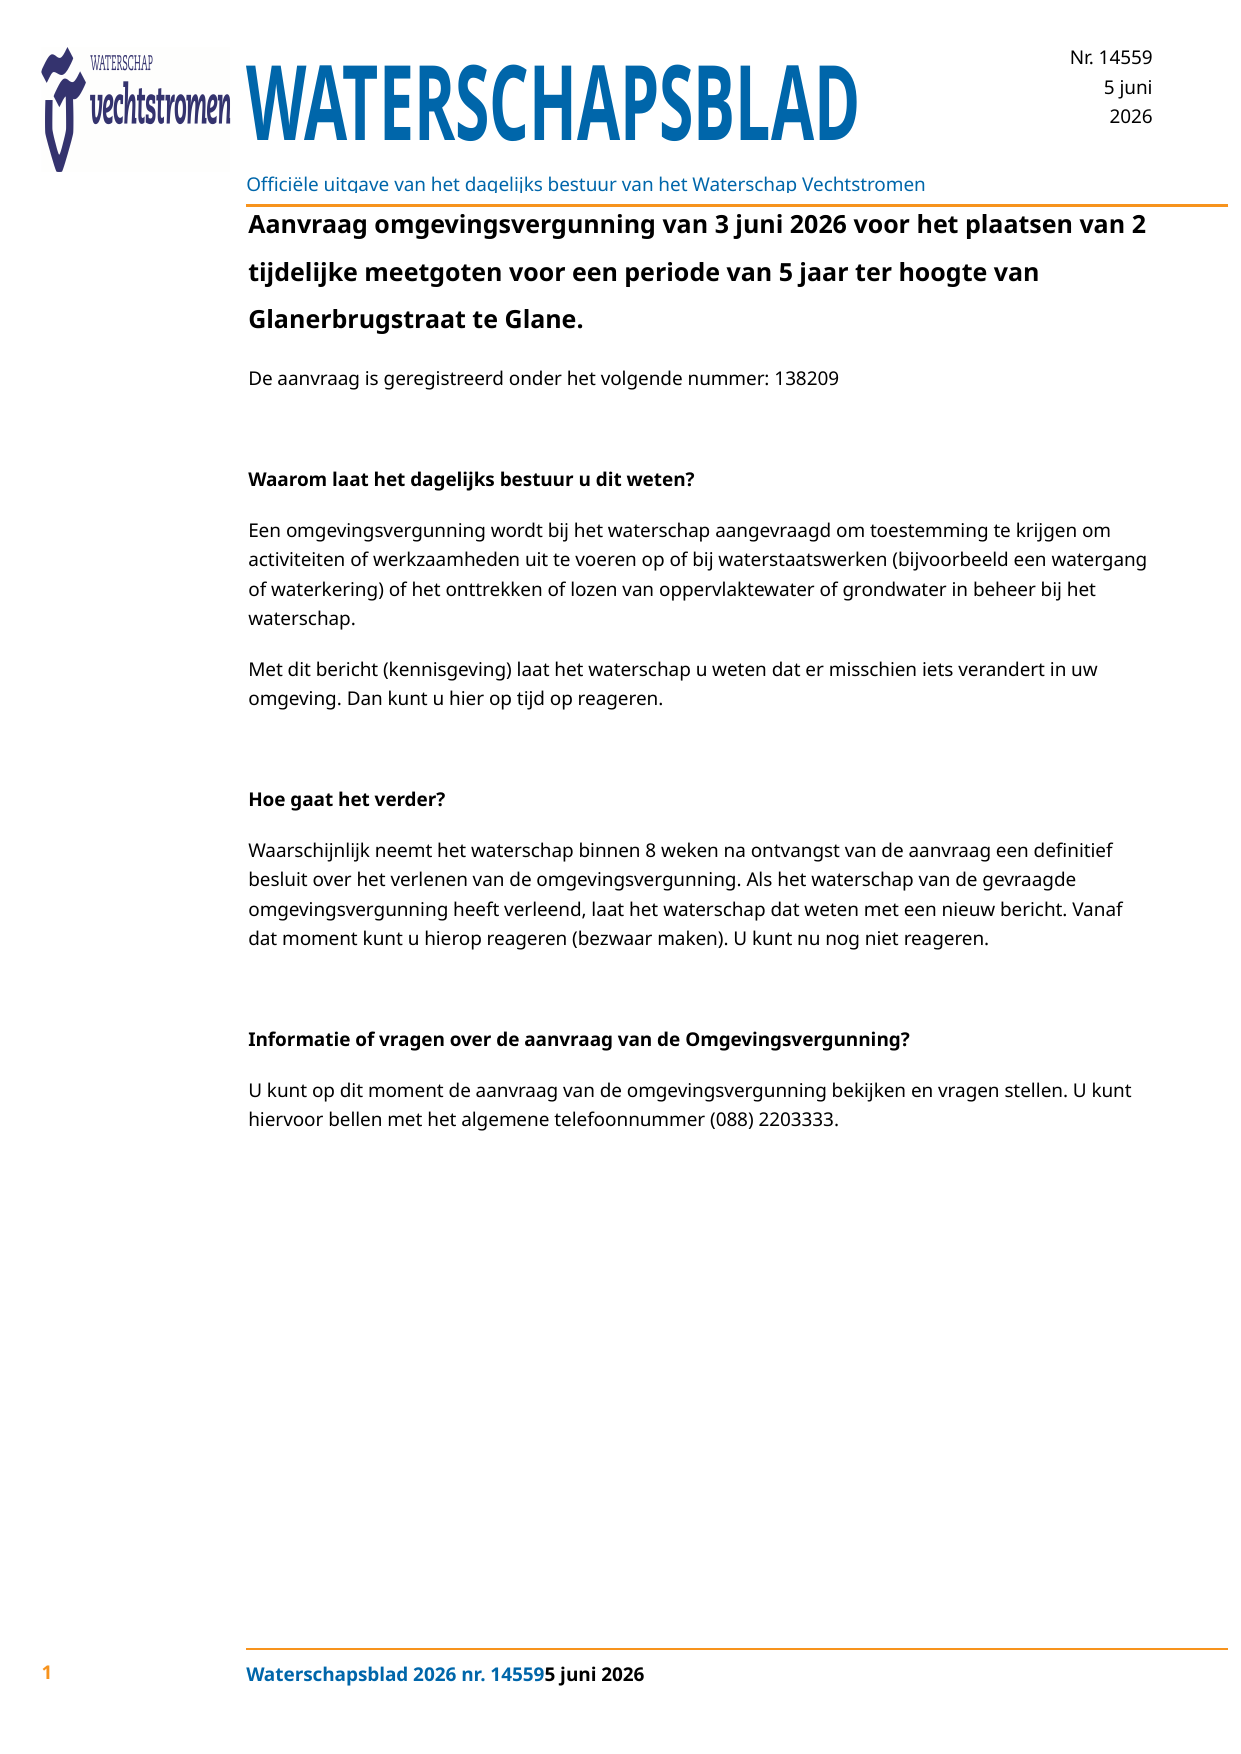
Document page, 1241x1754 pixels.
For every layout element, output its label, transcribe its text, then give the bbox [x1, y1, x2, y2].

text Hoe gaat het verder? [248, 786, 1152, 812]
picture [41, 47, 231, 172]
text Met dit bericht (kennisgeving) laat het waterschap u weten dat er misschien iets verandert in uw omgeving. Dan kunt u hier op tijd op reageren. [248, 656, 1152, 711]
text De aanvraag is geregistreerd onder het volgende nummer: 138209 [248, 366, 1152, 391]
text Aanvraag omgevingsvergunning van 3 juni 2026 voor het plaatsen van 2 tijdelijke meetgoten voor een periode van 5 jaar ter hoogte van Glanerbrugstraat te Glane. [248, 207, 1152, 336]
text Waarschijnlijk neemt het waterschap binnen 8 weken na ontvangst van de aanvraag een definitief besluit over het verlenen van de omgevingsvergunning. Als het waterschap van de gevraagde omgevingsvergunning heeft verleend, laat het waterschap dat weten met een nieuw bericht. Vanaf dat moment kunt u hierop reageren (bezwaar maken). U kunt nu nog niet reageren. [248, 837, 1152, 951]
text Waarom laat het dagelijks bestuur u dit weten? [248, 466, 1152, 492]
text U kunt op dit moment de aanvraag van de omgevingsvergunning bekijken en vragen stellen. U kunt hiervoor bellen met het algemene telefoonnummer (088) 2203333. [248, 1077, 1152, 1132]
text Een omgevingsvergunning wordt bij het waterschap aangevraagd om toestemming te krijgen om activiteiten of werkzaamheden uit te voeren op of bij waterstaatswerken (bijvoorbeeld een watergang of waterkering) of het onttrekken of lozen van oppervlaktewater of grondwater in beheer bij het waterschap. [248, 517, 1152, 631]
text Informatie of vragen over de aanvraag van de Omgevingsvergunning? [248, 1026, 1152, 1052]
